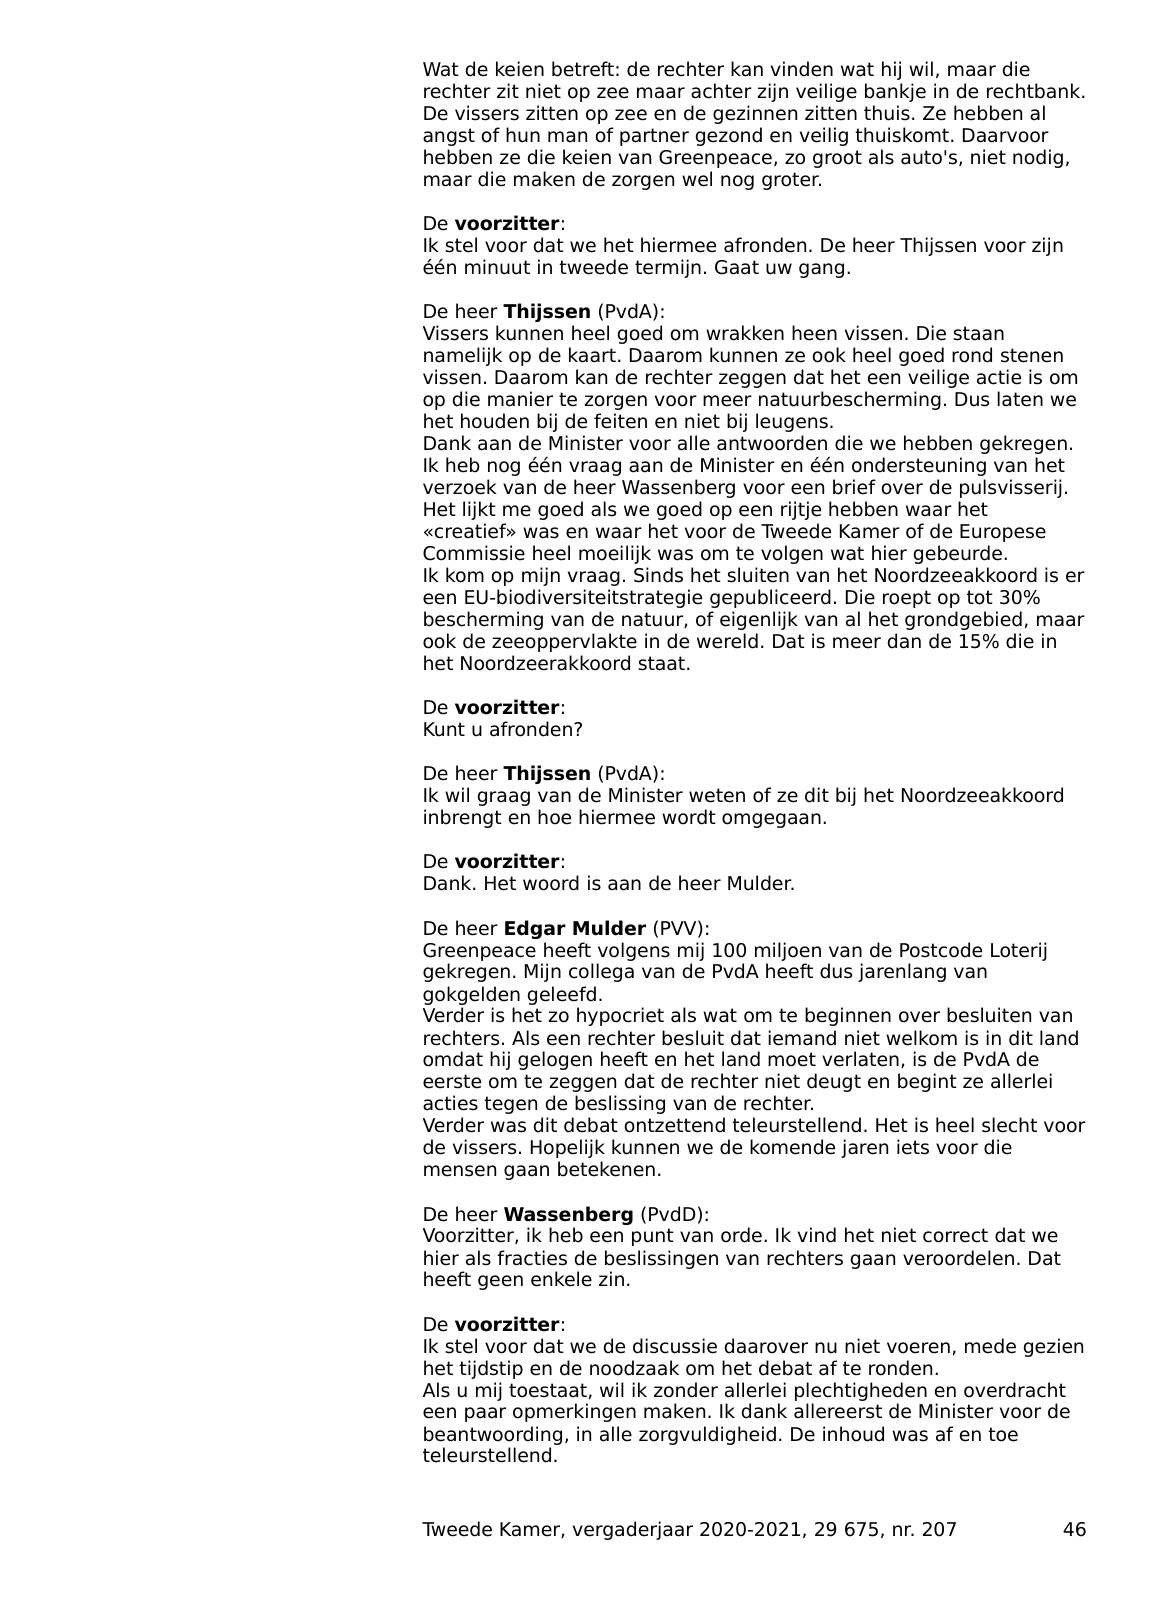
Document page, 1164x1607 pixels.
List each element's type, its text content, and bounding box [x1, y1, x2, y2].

text Ik kom op mijn vraag. Sinds het sluiten van het Noordzeeakkoord is er een EU-biodiversiteitstrategie gepubliceerd. Die roept op tot 30% bescherming van de natuur, of eigenlijk van al het grondgebied, maar ook de zeeoppervlakte in de wereld. Dat is meer dan de 15% die in het Noordzeerakkoord staat. [422, 565, 1087, 675]
text De voorzitter: [422, 213, 1087, 235]
text Verder was dit debat ontzettend teleurstellend. Het is heel slecht voor de vissers. Hopelijk kunnen we de komende jaren iets voor die mensen gaan betekenen. [422, 1115, 1087, 1181]
text Als u mij toestaat, wil ik zonder allerlei plechtigheden en overdracht een paar opmerkingen maken. Ik dank allereerst de Minister voor de beantwoording, in alle zorgvuldigheid. De inhoud was af en toe teleurstellend. [422, 1379, 1087, 1467]
text Ik stel voor dat we de discussie daarover nu niet voeren, mede gezien het tijdstip en de noodzaak om het debat af te ronden. [422, 1336, 1087, 1379]
text Dank aan de Minister voor alle antwoorden die we hebben gekregen. Ik heb nog één vraag aan de Minister en één ondersteuning van het verzoek van de heer Wassenberg voor een brief over de pulsvisserij. Het lijkt me goed als we goed op een rijtje hebben waar het «creatief» was en waar het voor de Tweede Kamer of de Europese Commissie heel moeilijk was om te volgen wat hier gebeurde. [422, 433, 1087, 565]
text Vissers kunnen heel goed om wrakken heen vissen. Die staan namelijk op de kaart. Daarom kunnen ze ook heel goed rond stenen vissen. Daarom kan de rechter zeggen dat het een veilige actie is om op die manier te zorgen voor meer natuurbescherming. Dus laten we het houden bij de feiten en niet bij leugens. [422, 323, 1087, 433]
text Greenpeace heeft volgens mij 100 miljoen van de Postcode Loterij gekregen. Mijn collega van de PvdA heeft dus jarenlang van gokgelden geleefd. [422, 939, 1087, 1005]
text De voorzitter: [422, 697, 1087, 719]
text Wat de keien betreft: de rechter kan vinden wat hij wil, maar die rechter zit niet op zee maar achter zijn veilige bankje in de rechtbank. De vissers zitten op zee en de gezinnen zitten thuis. Ze hebben al angst of hun man of partner gezond en veilig thuiskomt. Daarvoor hebben ze die keien van Greenpeace, zo groot als auto's, niet nodig, maar die maken de zorgen wel nog groter. [422, 59, 1087, 191]
text De heer Edgar Mulder (PVV): [422, 917, 1087, 939]
text De heer Wassenberg (PvdD): [422, 1203, 1087, 1225]
text De voorzitter: [422, 851, 1087, 873]
text Ik wil graag van de Minister weten of ze dit bij het Noordzeeakkoord inbrengt en hoe hiermee wordt omgegaan. [422, 785, 1087, 829]
text Voorzitter, ik heb een punt van orde. Ik vind het niet correct dat we hier als fracties de beslissingen van rechters gaan veroordelen. Dat heeft geen enkele zin. [422, 1225, 1087, 1291]
text Kunt u afronden? [422, 719, 1087, 741]
text De heer Thijssen (PvdA): [422, 301, 1087, 323]
text Dank. Het woord is aan de heer Mulder. [422, 873, 1087, 895]
text De voorzitter: [422, 1313, 1087, 1336]
text De heer Thijssen (PvdA): [422, 763, 1087, 785]
text Verder is het zo hypocriet als wat om te beginnen over besluiten van rechters. Als een rechter besluit dat iemand niet welkom is in dit land omdat hij gelogen heeft en het land moet verlaten, is de PvdA de eerste om te zeggen dat de rechter niet deugt en begint ze allerlei acties tegen de beslissing van de rechter. [422, 1005, 1087, 1115]
text Ik stel voor dat we het hiermee afronden. De heer Thijssen voor zijn één minuut in tweede termijn. Gaat uw gang. [422, 235, 1087, 279]
